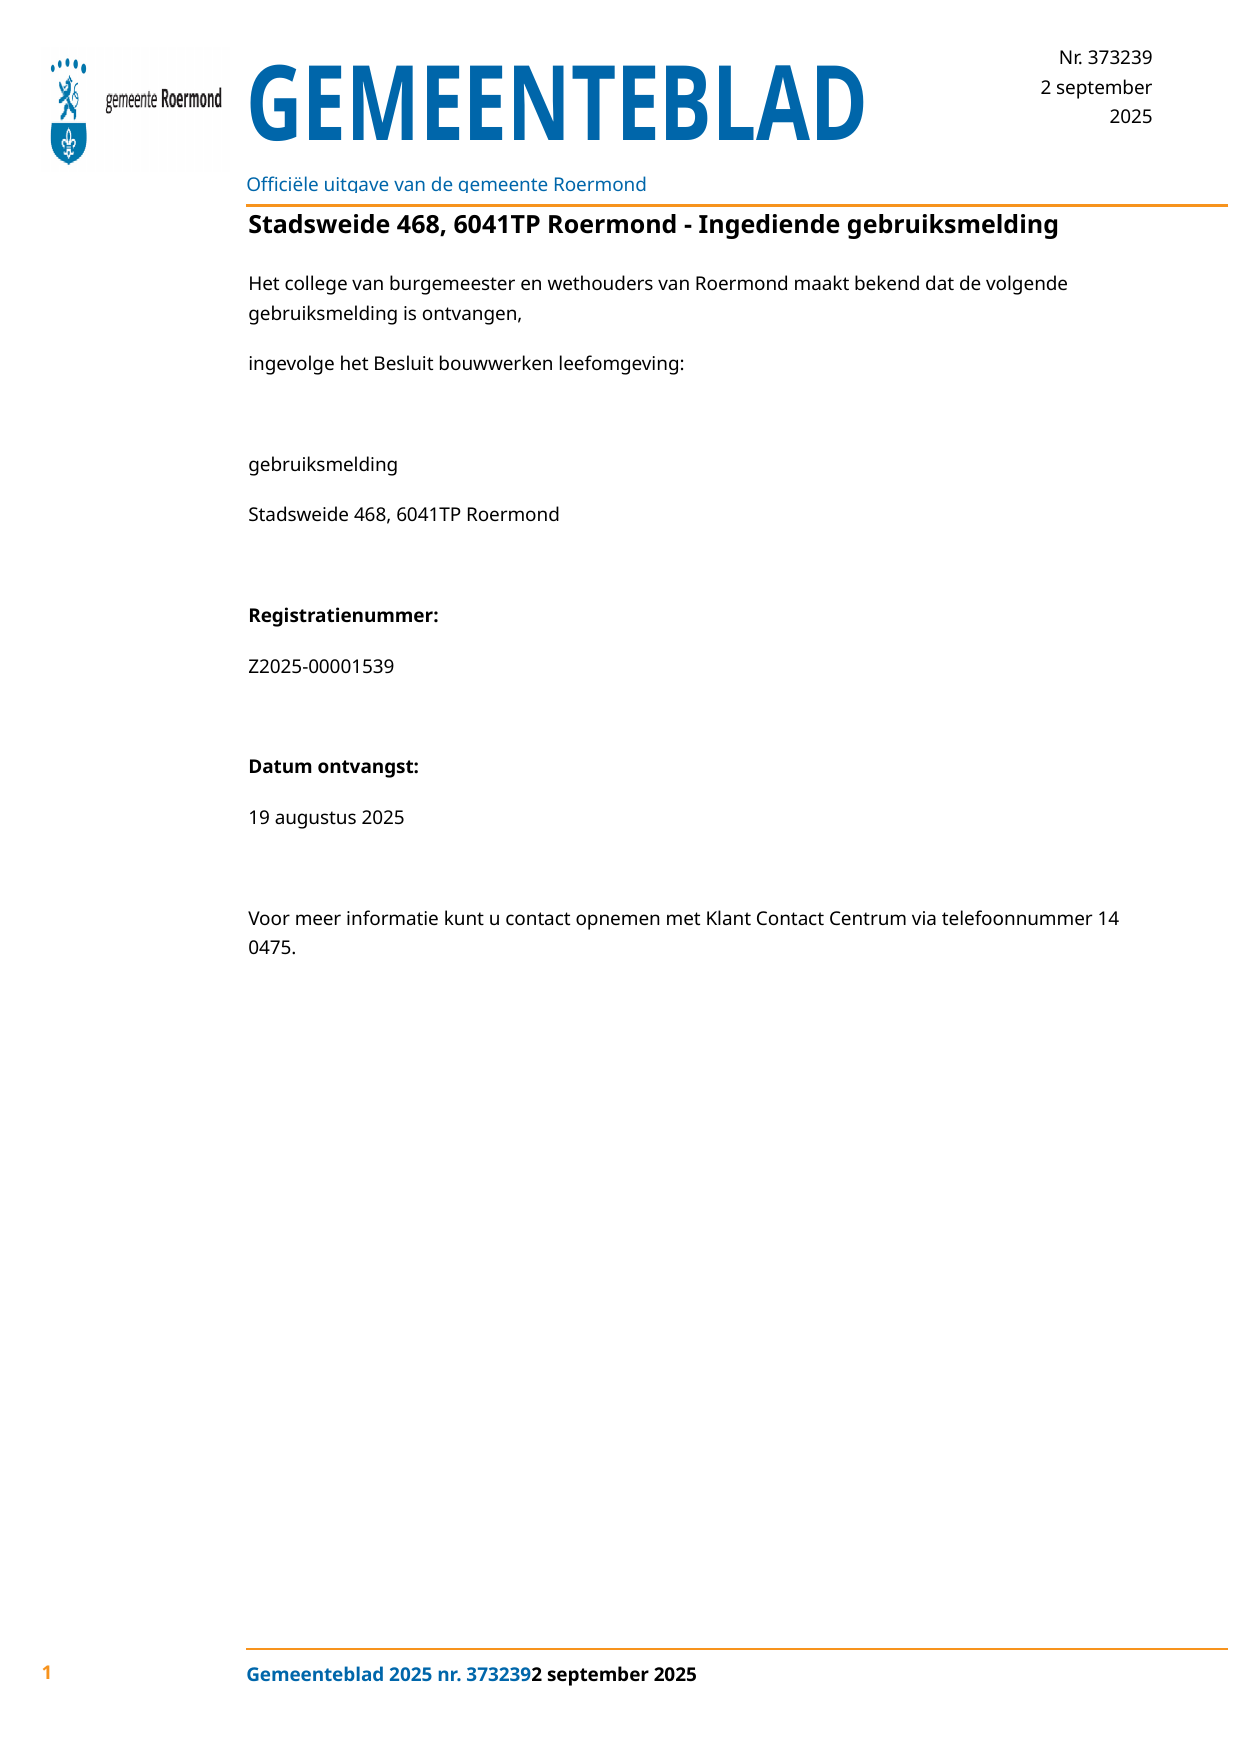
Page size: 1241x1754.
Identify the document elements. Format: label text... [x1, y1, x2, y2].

text Het college van burgemeester en wethouders van Roermond maakt bekend dat de volgende gebruiksmelding is ontvangen, [248, 270, 1152, 326]
text Stadsweide 468, 6041TP Roermond [248, 502, 1152, 527]
text Stadsweide 468, 6041TP Roermond - Ingediende gebruiksmelding [248, 207, 1152, 241]
text Registratienummer: [248, 602, 1152, 628]
text ingevolge het Besluit bouwwerken leefomgeving: [248, 350, 1152, 376]
text Datum ontvangst: [248, 754, 1152, 779]
picture [41, 47, 231, 172]
text Z2025-00001539 [248, 653, 1152, 678]
text Voor meer informatie kunt u contact opnemen met Klant Contact Centrum via telefoonnummer 14 0475. [248, 905, 1152, 960]
text 19 augustus 2025 [248, 804, 1152, 830]
text gebruiksmelding [248, 451, 1152, 477]
